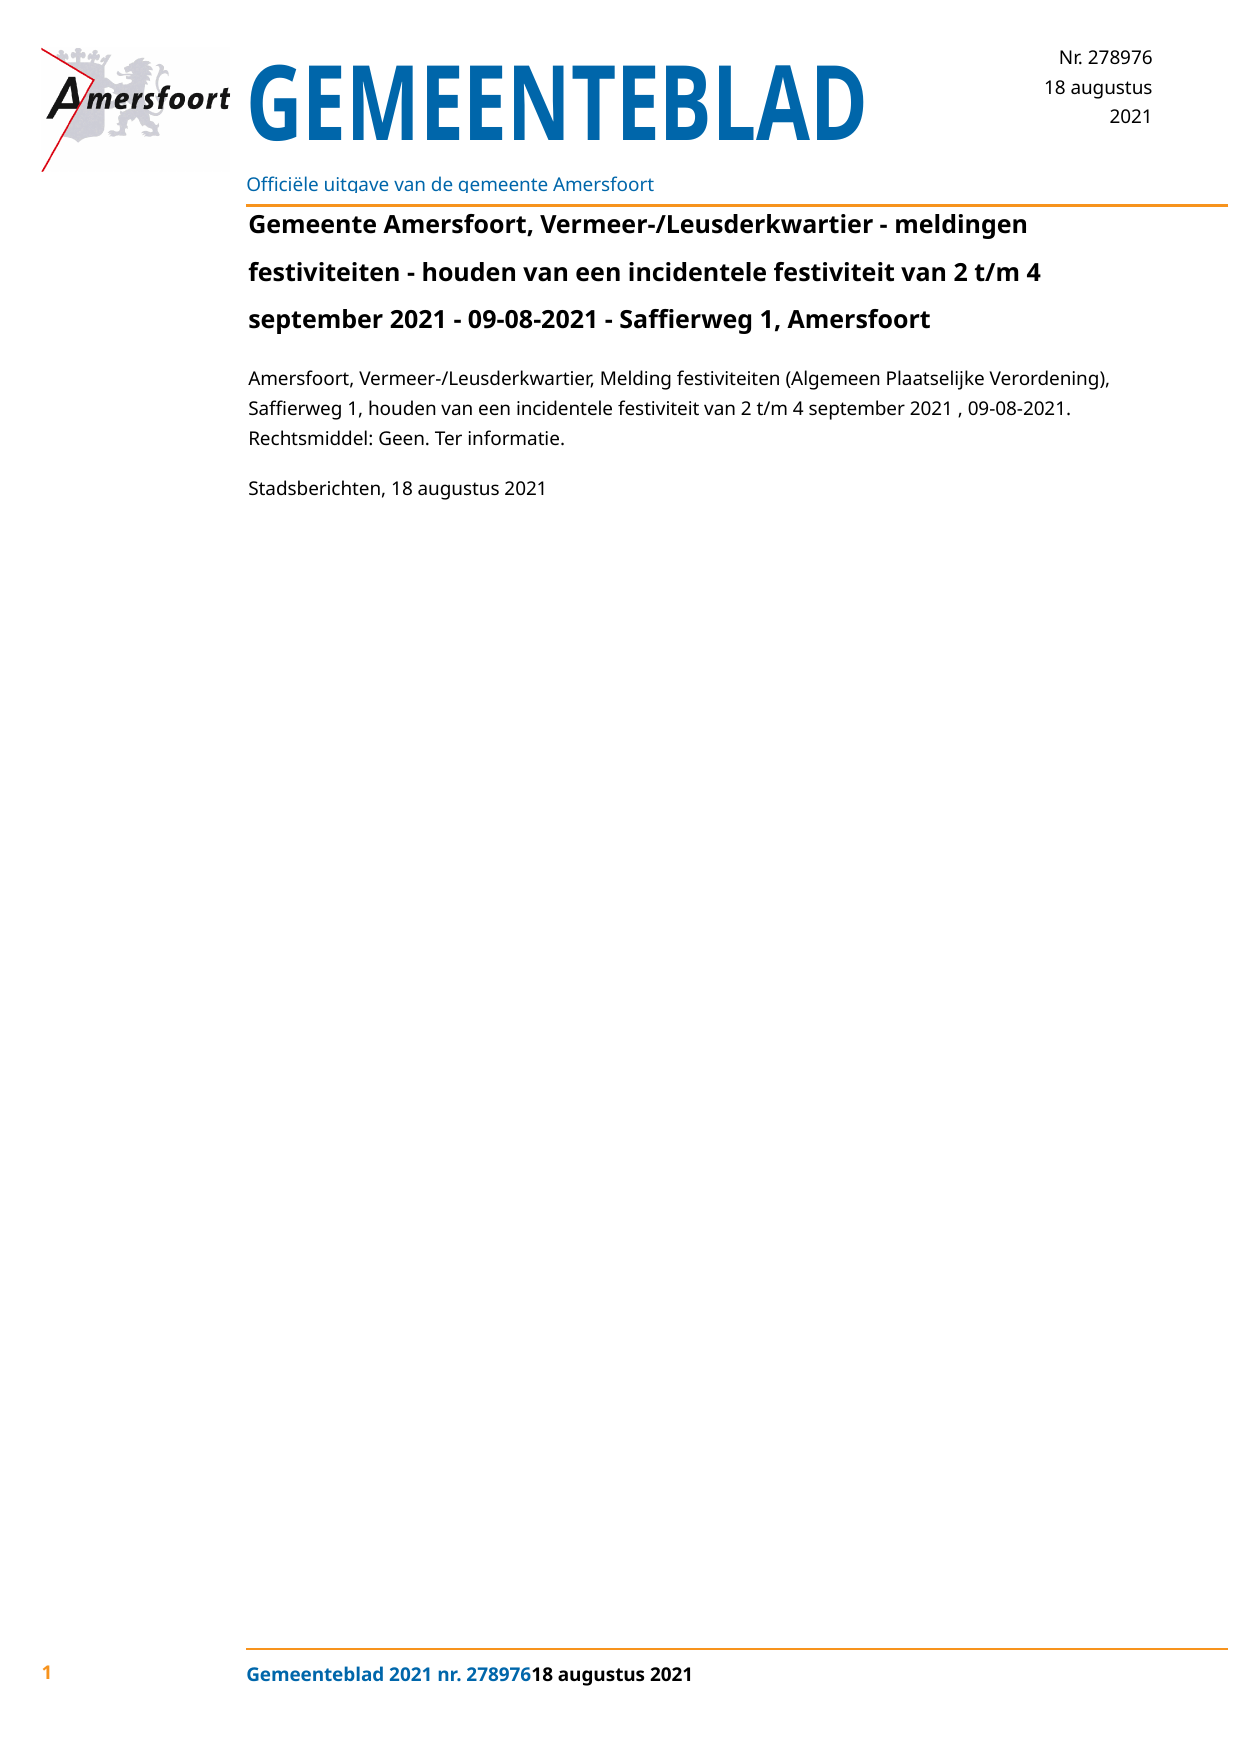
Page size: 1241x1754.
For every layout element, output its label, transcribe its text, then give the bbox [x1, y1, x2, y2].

picture [41, 47, 231, 172]
text Stadsberichten, 18 augustus 2021 [248, 475, 1152, 501]
text Amersfoort, Vermeer-/Leusderkwartier, Melding festiviteiten (Algemeen Plaatselijke Verordening), Saffierweg 1, houden van een incidentele festiviteit van 2 t/m 4 september 2021 , 09-08-2021. Rechtsmiddel: Geen. Ter informatie. [248, 366, 1152, 450]
text Gemeente Amersfoort, Vermeer-/Leusderkwartier - meldingen festiviteiten - houden van een incidentele festiviteit van 2 t/m 4 september 2021 - 09-08-2021 - Saffierweg 1, Amersfoort [248, 207, 1152, 336]
